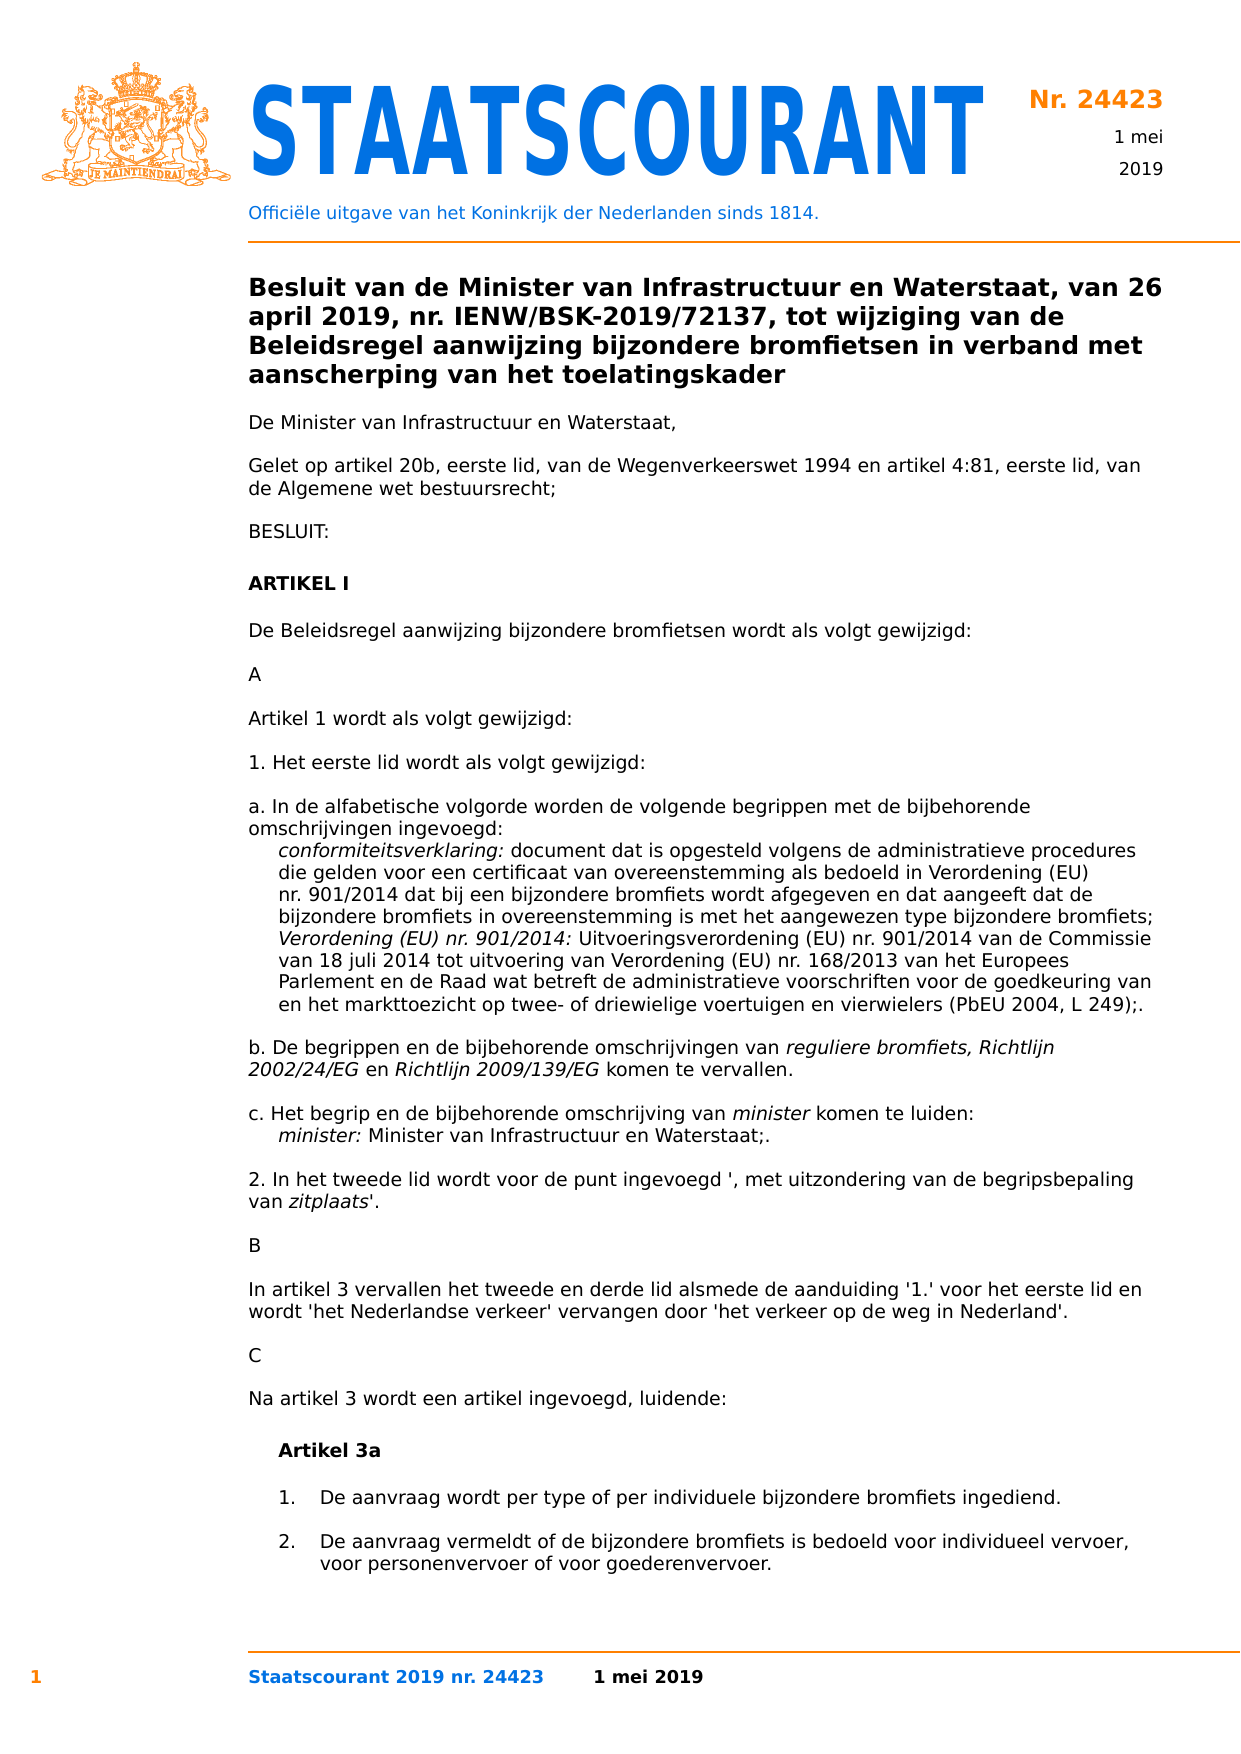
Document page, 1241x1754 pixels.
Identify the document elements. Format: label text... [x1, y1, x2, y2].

picture [41, 62, 231, 186]
text 1. Het eerste lid wordt als volgt gewijzigd: [248, 752, 1163, 774]
text b. De begrippen en de bijbehorende omschrijvingen van reguliere bromfiets, Richtlijn 2002/24/EG en Richtlijn 2009/139/EG komen te vervallen. [248, 1037, 1163, 1081]
subtitle Besluit van de Minister van Infrastructuur en Waterstaat, van 26 april 2019, nr. IENW/BSK-2019/72137, tot wijziging van de Beleidsregel aanwijzing bijzondere bromfietsen in verband met aanscherping van het toelatingskader [248, 273, 1163, 390]
text BESLUIT: [248, 521, 1163, 543]
text A [248, 664, 1163, 686]
text 2. De aanvraag vermeldt of de bijzondere bromfiets is bedoeld voor individueel vervoer, voor personenvervoer of voor goederenvervoer. [278, 1531, 1163, 1575]
text 1. De aanvraag wordt per type of per individuele bijzondere bromfiets ingediend. [278, 1487, 1163, 1509]
table_header [25, 62, 248, 241]
table_header STAATSCOURANT [248, 62, 998, 203]
text minister: Minister van Infrastructuur en Waterstaat;. [278, 1125, 1163, 1147]
text De Beleidsregel aanwijzing bijzondere bromfietsen wordt als volgt gewijzigd: [248, 620, 1163, 642]
subtitle ARTIKEL I [248, 573, 1163, 595]
subtitle Artikel 3a [278, 1440, 1163, 1462]
text B [248, 1235, 1163, 1257]
table_cell Officiële uitgave van het Koninkrijk der Nederlanden sinds 1814. [248, 203, 1240, 241]
text C [248, 1344, 1163, 1366]
text Verordening (EU) nr. 901/2014: Uitvoeringsverordening (EU) nr. 901/2014 van de Commissie van 18 juli 2014 tot uitvoering van Verordening (EU) nr. 168/2013 van het Europees Parlement en de Raad wat betreft de administratieve voorschriften voor de goedkeuring van en het markttoezicht op twee- of driewielige voertuigen en vierwielers (PbEU 2004, L 249);. [278, 927, 1163, 1015]
text In artikel 3 vervallen het tweede en derde lid alsmede de aanduiding '1.' voor het eerste lid en wordt 'het Nederlandse verkeer' vervangen door 'het verkeer op de weg in Nederland'. [248, 1279, 1163, 1323]
text 2. In het tweede lid wordt voor de punt ingevoegd ', met uitzondering van de begripsbepaling van zitplaats'. [248, 1169, 1163, 1213]
text De Minister van Infrastructuur en Waterstaat, [248, 412, 1163, 433]
text c. Het begrip en de bijbehorende omschrijving van minister komen te luiden: [248, 1103, 1163, 1125]
text Artikel 1 wordt als volgt gewijzigd: [248, 708, 1163, 730]
table_header Nr. 24423 [998, 62, 1240, 121]
table_cell 1 mei [998, 121, 1240, 153]
text Gelet op artikel 20b, eerste lid, van de Wegenverkeerswet 1994 en artikel 4:81, eerste lid, van de Algemene wet bestuursrecht; [248, 455, 1163, 499]
text a. In de alfabetische volgorde worden de volgende begrippen met de bijbehorende omschrijvingen ingevoegd: [248, 796, 1163, 839]
table_cell 2019 [998, 153, 1240, 203]
text Na artikel 3 wordt een artikel ingevoegd, luidende: [248, 1388, 1163, 1410]
text conformiteitsverklaring: document dat is opgesteld volgens de administratieve procedures die gelden voor een certificaat van overeenstemming als bedoeld in Verordening (EU) nr. 901/2014 dat bij een bijzondere bromfiets wordt afgegeven en dat aangeeft dat de bijzondere bromfiets in overeenstemming is met het aangewezen type bijzondere bromfiets; [278, 839, 1163, 927]
